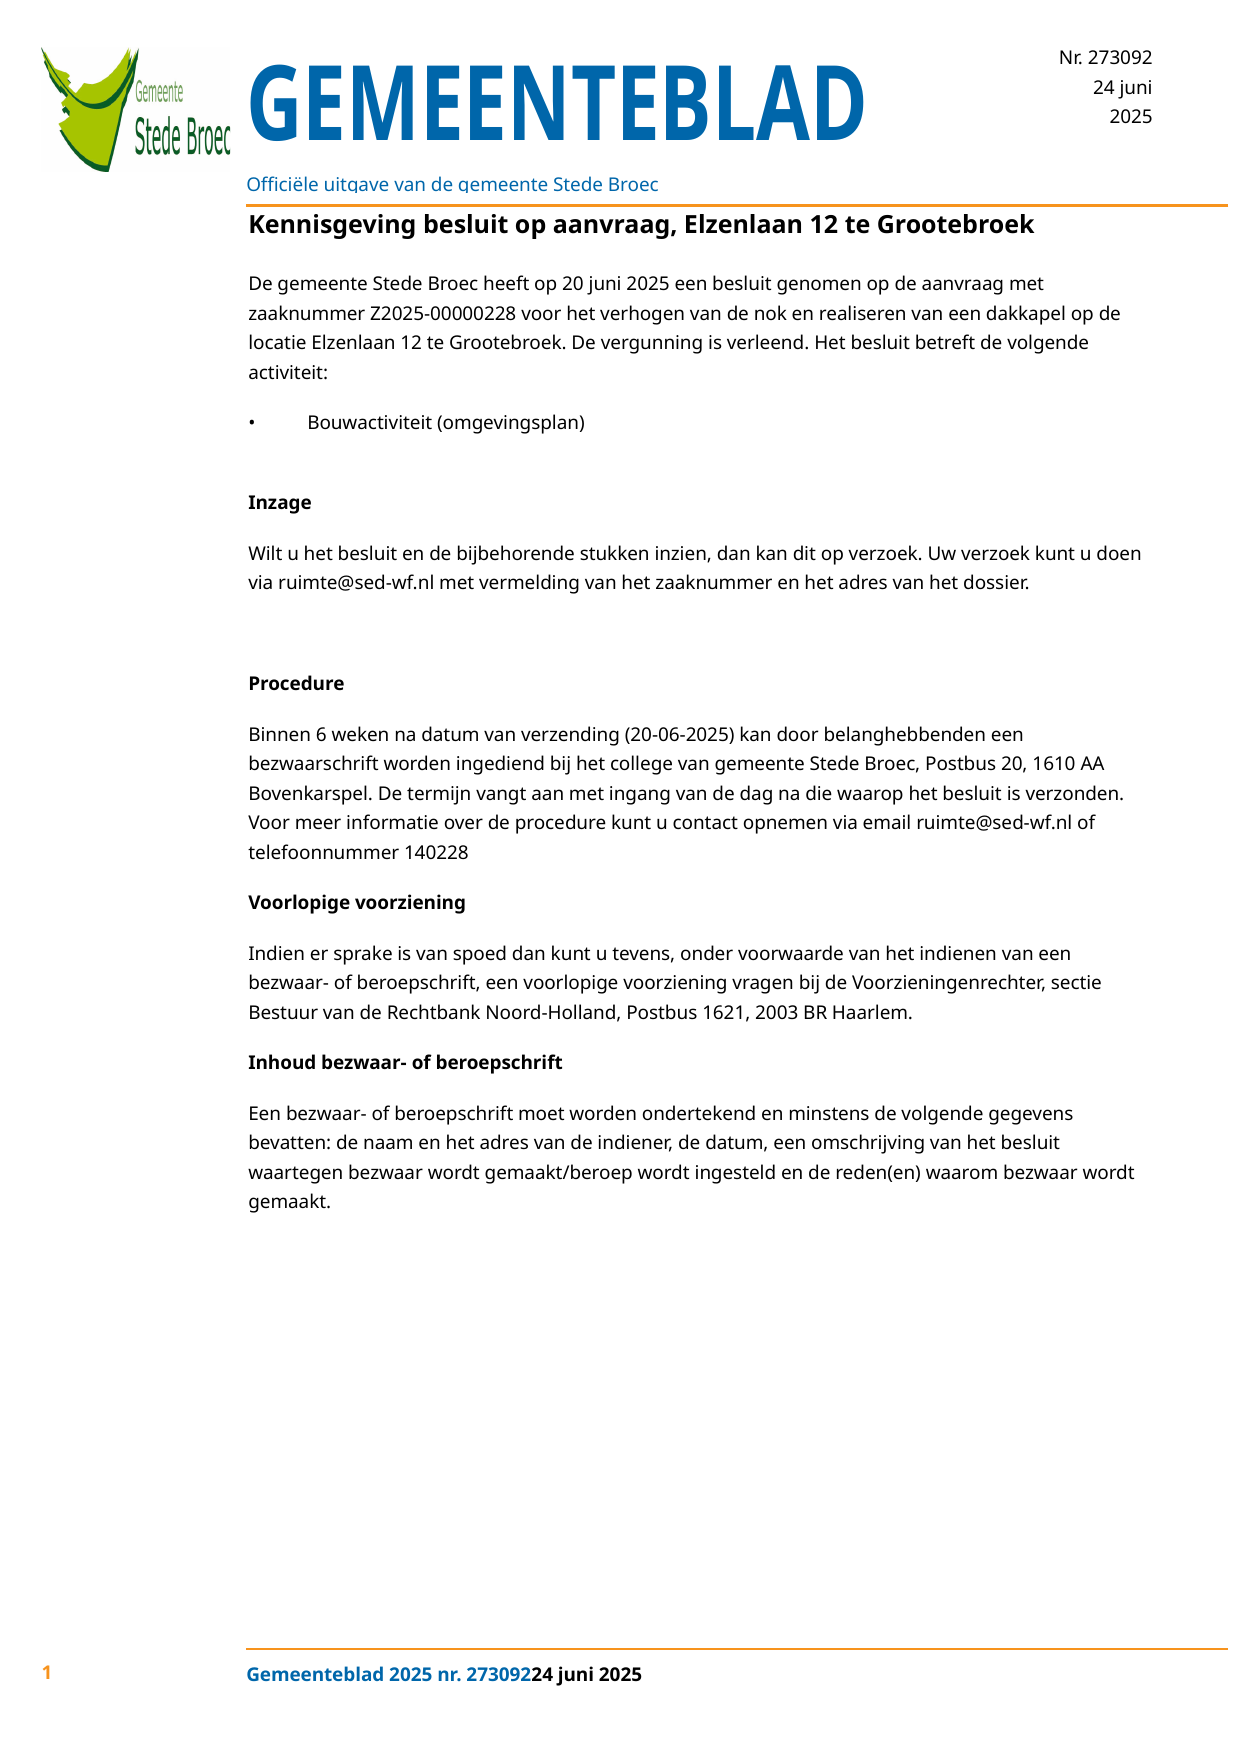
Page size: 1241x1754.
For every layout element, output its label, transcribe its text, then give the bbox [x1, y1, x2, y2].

text Procedure [248, 670, 1152, 696]
text Inzage [248, 489, 1152, 515]
picture [41, 47, 231, 172]
text Wilt u het besluit en de bijbehorende stukken inzien, dan kan dit op verzoek. Uw verzoek kunt u doen via ruimte@sed-wf.nl met vermelding van het zaaknummer en het adres van het dossier. [248, 540, 1152, 595]
text Binnen 6 weken na datum van verzending (20-06-2025) kan door belanghebbenden een bezwaarschrift worden ingediend bij het college van gemeente Stede Broec, Postbus 20, 1610 AA Bovenkarspel. De termijn vangt aan met ingang van de dag na die waarop het besluit is verzonden. Voor meer informatie over de procedure kunt u contact opnemen via email ruimte@sed-wf.nl of telefoonnummer 140228 [248, 721, 1152, 865]
text Inhoud bezwaar- of beroepschrift [248, 1049, 1152, 1075]
text De gemeente Stede Broec heeft op 20 juni 2025 een besluit genomen op de aanvraag met zaaknummer Z2025-00000228 voor het verhogen van de nok en realiseren van een dakkapel op de locatie Elzenlaan 12 te Grootebroek. De vergunning is verleend. Het besluit betreft de volgende activiteit: [248, 270, 1152, 385]
text Een bezwaar- of beroepschrift moet worden ondertekend en minstens de volgende gegevens bevatten: de naam en het adres van de indiener, de datum, een omschrijving van het besluit waartegen bezwaar wordt gemaakt/beroep wordt ingesteld en de reden(en) waarom bezwaar wordt gemaakt. [248, 1100, 1152, 1214]
text Voorlopige voorziening [248, 889, 1152, 915]
list Bouwactiviteit (omgevingsplan) [248, 409, 1152, 435]
text Indien er sprake is van spoed dan kunt u tevens, onder voorwaarde van het indienen van een bezwaar- of beroepschrift, een voorlopige voorziening vragen bij de Voorzieningenrechter, sectie Bestuur van de Rechtbank Noord-Holland, Postbus 1621, 2003 BR Haarlem. [248, 940, 1152, 1025]
text Kennisgeving besluit op aanvraag, Elzenlaan 12 te Grootebroek [248, 207, 1152, 241]
